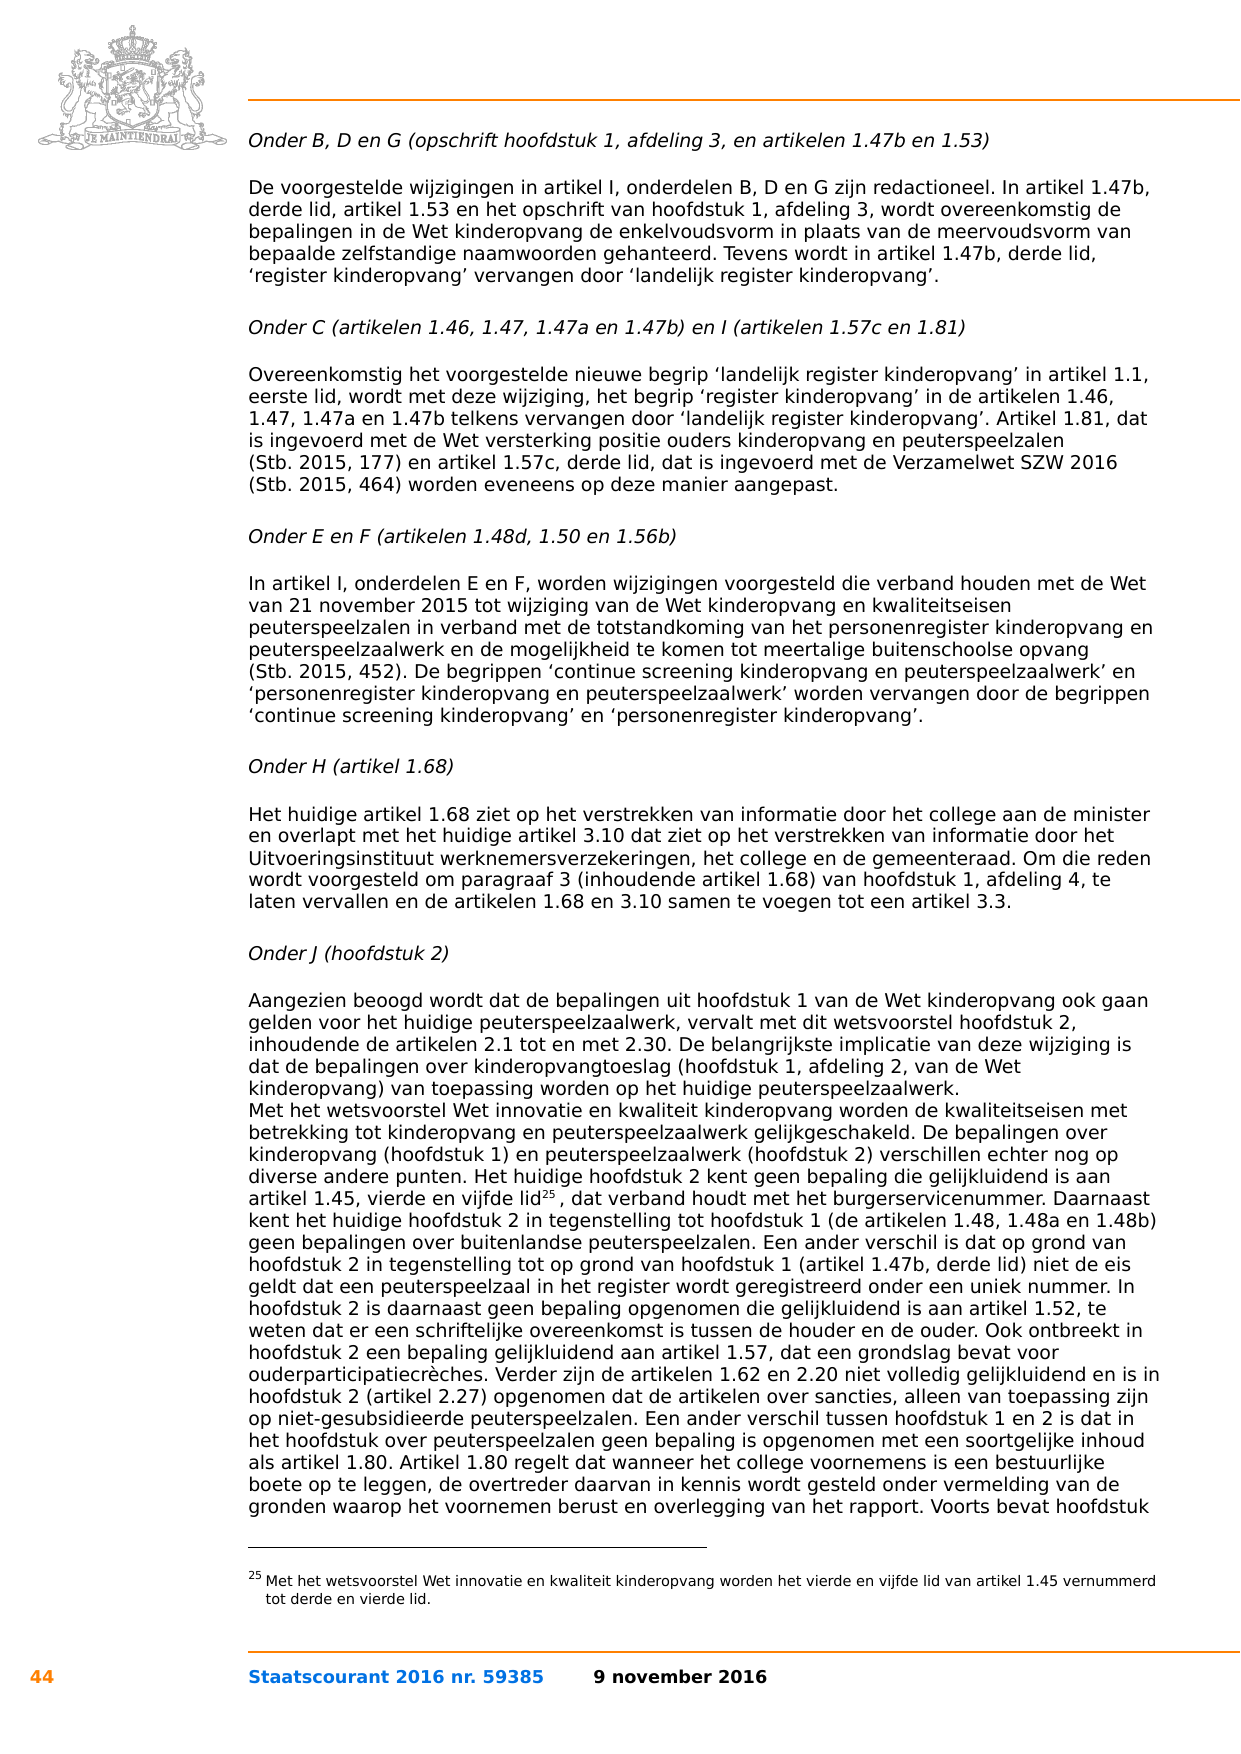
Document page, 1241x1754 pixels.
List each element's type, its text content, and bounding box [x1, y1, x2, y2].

text In artikel I, onderdelen E en F, worden wijzigingen voorgesteld die verband houden met de Wet van 21 november 2015 tot wijziging van de Wet kinderopvang en kwaliteitseisen peuterspeelzalen in verband met de totstandkoming van het personenregister kinderopvang en peuterspeelzaalwerk en de mogelijkheid te komen tot meertalige buitenschoolse opvang (Stb. 2015, 452). De begrippen ‘continue screening kinderopvang en peuterspeelzaalwerk’ en ‘personenregister kinderopvang en peuterspeelzaalwerk’ worden vervangen door de begrippen ‘continue screening kinderopvang’ en ‘personenregister kinderopvang’. [248, 573, 1163, 726]
subtitle Onder E en F (artikelen 1.48d, 1.50 en 1.56b) [248, 526, 1163, 548]
text Met het wetsvoorstel Wet innovatie en kwaliteit kinderopvang worden het vierde en vijfde lid van artikel 1.45 vernummerd tot derde en vierde lid. [248, 1569, 1163, 1608]
subtitle Onder B, D en G (opschrift hoofdstuk 1, afdeling 3, en artikelen 1.47b en 1.53) [248, 130, 1163, 152]
text Overeenkomstig het voorgestelde nieuwe begrip ‘landelijk register kinderopvang’ in artikel 1.1, eerste lid, wordt met deze wijziging, het begrip ‘register kinderopvang’ in de artikelen 1.46, 1.47, 1.47a en 1.47b telkens vervangen door ‘landelijk register kinderopvang’. Artikel 1.81, dat is ingevoerd met de Wet versterking positie ouders kinderopvang en peuterspeelzalen (Stb. 2015, 177) en artikel 1.57c, derde lid, dat is ingevoerd met de Verzamelwet SZW 2016 (Stb. 2015, 464) worden eveneens op deze manier aangepast. [248, 364, 1163, 496]
text Het huidige artikel 1.68 ziet op het verstrekken van informatie door het college aan de minister en overlapt met het huidige artikel 3.10 dat ziet op het verstrekken van informatie door het Uitvoeringsinstituut werknemersverzekeringen, het college en de gemeenteraad. Om die reden wordt voorgesteld om paragraaf 3 (inhoudende artikel 1.68) van hoofdstuk 1, afdeling 4, te laten vervallen en de artikelen 1.68 en 3.10 samen te voegen tot een artikel 3.3. [248, 803, 1163, 913]
text Aangezien beoogd wordt dat de bepalingen uit hoofdstuk 1 van de Wet kinderopvang ook gaan gelden voor het huidige peuterspeelzaalwerk, vervalt met dit wetsvoorstel hoofdstuk 2, inhoudende de artikelen 2.1 tot en met 2.30. De belangrijkste implicatie van deze wijziging is dat de bepalingen over kinderopvangtoeslag (hoofdstuk 1, afdeling 2, van de Wet kinderopvang) van toepassing worden op het huidige peuterspeelzaalwerk. [248, 990, 1163, 1100]
text Met het wetsvoorstel Wet innovatie en kwaliteit kinderopvang worden de kwaliteitseisen met betrekking tot kinderopvang en peuterspeelzaalwerk gelijkgeschakeld. De bepalingen over kinderopvang (hoofdstuk 1) en peuterspeelzaalwerk (hoofdstuk 2) verschillen echter nog op diverse andere punten. Het huidige hoofdstuk 2 kent geen bepaling die gelijkluidend is aan artikel 1.45, vierde en vijfde lid, dat verband houdt met het burgerservicenummer. Daarnaast kent het huidige hoofdstuk 2 in tegenstelling tot hoofdstuk 1 (de artikelen 1.48, 1.48a en 1.48b) geen bepalingen over buitenlandse peuterspeelzalen. Een ander verschil is dat op grond van hoofdstuk 2 in tegenstelling tot op grond van hoofdstuk 1 (artikel 1.47b, derde lid) niet de eis geldt dat een peuterspeelzaal in het register wordt geregistreerd onder een uniek nummer. In hoofdstuk 2 is daarnaast geen bepaling opgenomen die gelijkluidend is aan artikel 1.52, te weten dat er een schriftelijke overeenkomst is tussen de houder en de ouder. Ook ontbreekt in hoofdstuk 2 een bepaling gelijkluidend aan artikel 1.57, dat een grondslag bevat voor ouderparticipatiecrèches. Verder zijn de artikelen 1.62 en 2.20 niet volledig gelijkluidend en is in hoofdstuk 2 (artikel 2.27) opgenomen dat de artikelen over sancties, alleen van toepassing zijn op niet-gesubsidieerde peuterspeelzalen. Een ander verschil tussen hoofdstuk 1 en 2 is dat in het hoofdstuk over peuterspeelzalen geen bepaling is opgenomen met een soortgelijke inhoud als artikel 1.80. Artikel 1.80 regelt dat wanneer het college voornemens is een bestuurlijke boete op te leggen, de overtreder daarvan in kennis wordt gesteld onder vermelding van de gronden waarop het voornemen berust en overlegging van het rapport. Voorts bevat hoofdstuk [248, 1100, 1163, 1518]
subtitle Onder J (hoofdstuk 2) [248, 943, 1163, 965]
picture [38, 25, 227, 150]
text De voorgestelde wijzigingen in artikel I, onderdelen B, D en G zijn redactioneel. In artikel 1.47b, derde lid, artikel 1.53 en het opschrift van hoofdstuk 1, afdeling 3, wordt overeenkomstig de bepalingen in de Wet kinderopvang de enkelvoudsvorm in plaats van de meervoudsvorm van bepaalde zelfstandige naamwoorden gehanteerd. Tevens wordt in artikel 1.47b, derde lid, ‘register kinderopvang’ vervangen door ‘landelijk register kinderopvang’. [248, 177, 1163, 287]
subtitle Onder H (artikel 1.68) [248, 756, 1163, 778]
subtitle Onder C (artikelen 1.46, 1.47, 1.47a en 1.47b) en I (artikelen 1.57c en 1.81) [248, 317, 1163, 339]
